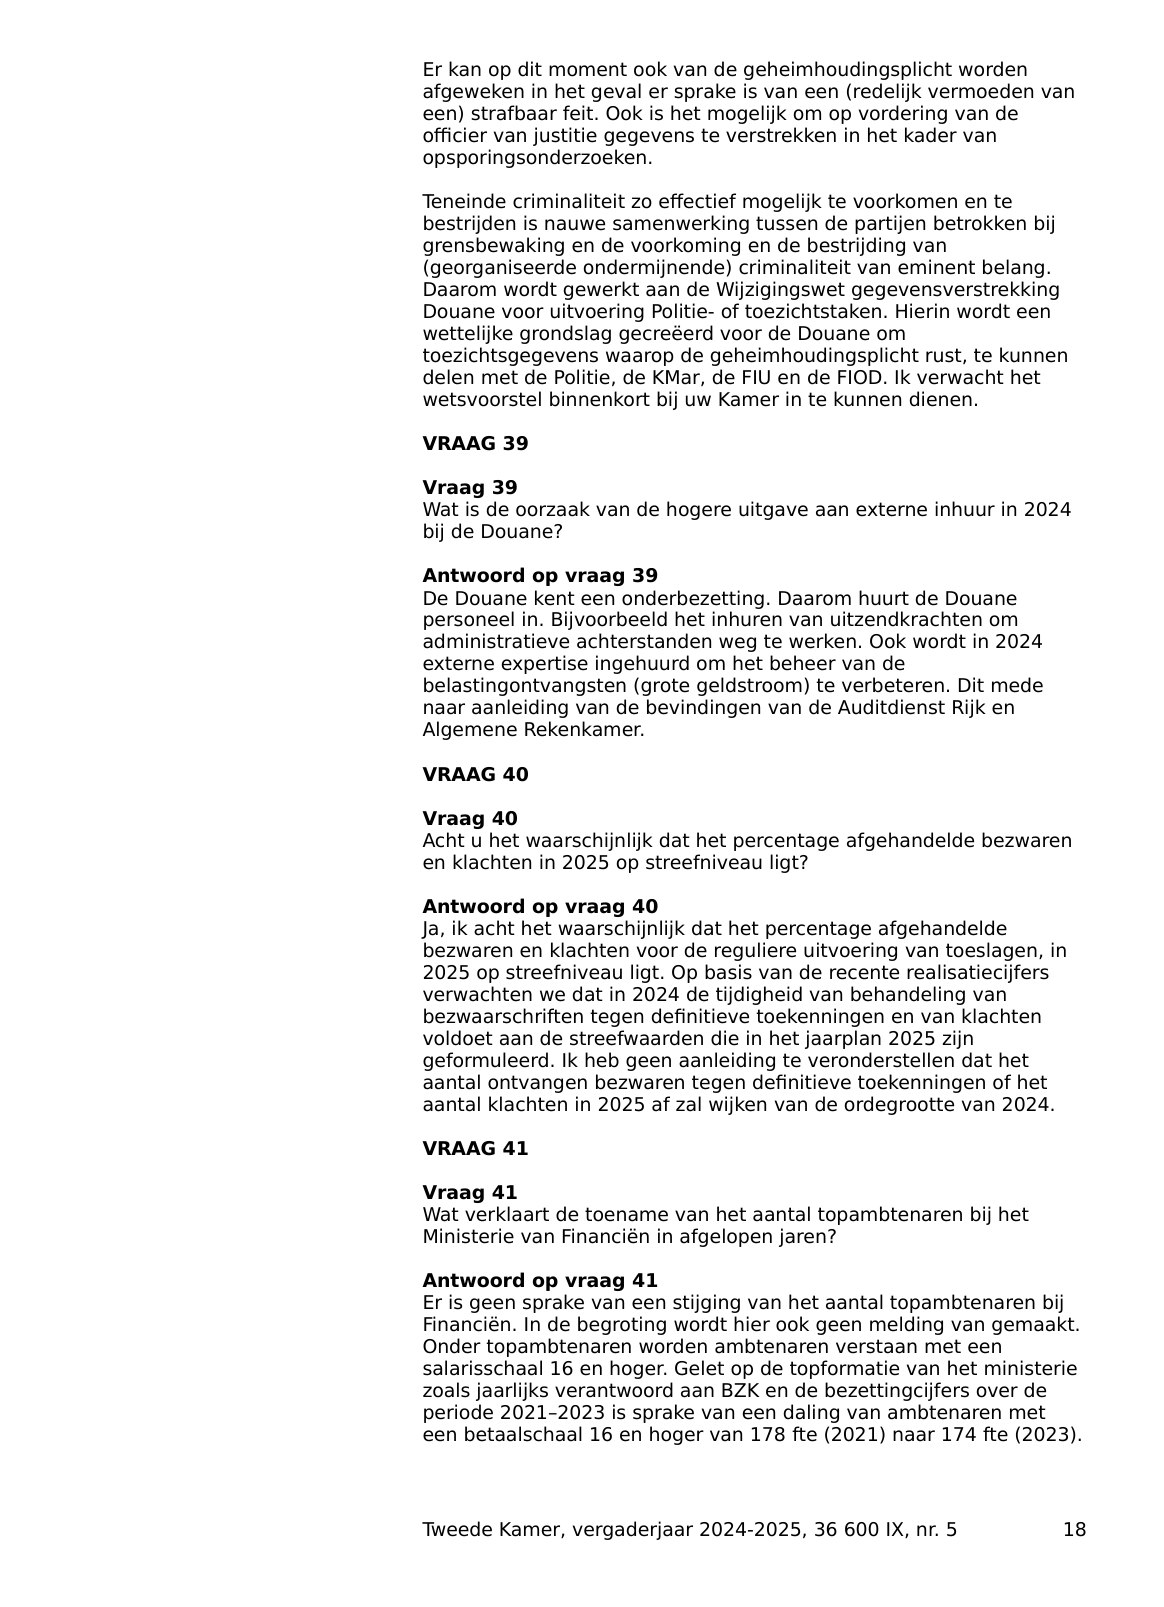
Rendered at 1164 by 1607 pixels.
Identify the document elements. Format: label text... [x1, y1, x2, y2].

text Wat verklaart de toename van het aantal topambtenaren bij het Ministerie van Financiën in afgelopen jaren? [422, 1204, 1087, 1248]
subtitle VRAAG 40 [422, 763, 1087, 785]
text Vraag 40 [422, 808, 1087, 829]
text Er is geen sprake van een stijging van het aantal topambtenaren bij Financiën. In de begroting wordt hier ook geen melding van gemaakt. Onder topambtenaren worden ambtenaren verstaan met een salarisschaal 16 en hoger. Gelet op de topformatie van het ministerie zoals jaarlijks verantwoord aan BZK en de bezettingcijfers over de periode 2021–2023 is sprake van een daling van ambtenaren met een betaalschaal 16 en hoger van 178 fte (2021) naar 174 fte (2023). [422, 1292, 1087, 1446]
text Acht u het waarschijnlijk dat het percentage afgehandelde bezwaren en klachten in 2025 op streefniveau ligt? [422, 829, 1087, 873]
text Teneinde criminaliteit zo effectief mogelijk te voorkomen en te bestrijden is nauwe samenwerking tussen de partijen betrokken bij grensbewaking en de voorkoming en de bestrijding van (georganiseerde ondermijnende) criminaliteit van eminent belang. Daarom wordt gewerkt aan de Wijzigingswet gegevensverstrekking Douane voor uitvoering Politie- of toezichtstaken. Hierin wordt een wettelijke grondslag gecreëerd voor de Douane om toezichtsgegevens waarop de geheimhoudingsplicht rust, te kunnen delen met de Politie, de KMar, de FIU en de FIOD. Ik verwacht het wetsvoorstel binnenkort bij uw Kamer in te kunnen dienen. [422, 191, 1087, 411]
text Ja, ik acht het waarschijnlijk dat het percentage afgehandelde bezwaren en klachten voor de reguliere uitvoering van toeslagen, in 2025 op streefniveau ligt. Op basis van de recente realisatiecijfers verwachten we dat in 2024 de tijdigheid van behandeling van bezwaarschriften tegen definitieve toekenningen en van klachten voldoet aan de streefwaarden die in het jaarplan 2025 zijn geformuleerd. Ik heb geen aanleiding te veronderstellen dat het aantal ontvangen bezwaren tegen definitieve toekenningen of het aantal klachten in 2025 af zal wijken van de ordegrootte van 2024. [422, 918, 1087, 1116]
text Antwoord op vraag 39 [422, 565, 1087, 587]
text De Douane kent een onderbezetting. Daarom huurt de Douane personeel in. Bijvoorbeeld het inhuren van uitzendkrachten om administratieve achterstanden weg te werken. Ook wordt in 2024 externe expertise ingehuurd om het beheer van de belastingontvangsten (grote geldstroom) te verbeteren. Dit mede naar aanleiding van de bevindingen van de Auditdienst Rijk en Algemene Rekenkamer. [422, 587, 1087, 741]
text Er kan op dit moment ook van de geheimhoudingsplicht worden afgeweken in het geval er sprake is van een (redelijk vermoeden van een) strafbaar feit. Ook is het mogelijk om op vordering van de officier van justitie gegevens te verstrekken in het kader van opsporingsonderzoeken. [422, 59, 1087, 169]
text Vraag 39 [422, 477, 1087, 499]
text Vraag 41 [422, 1182, 1087, 1204]
text Wat is de oorzaak van de hogere uitgave aan externe inhuur in 2024 bij de Douane? [422, 499, 1087, 543]
text Antwoord op vraag 41 [422, 1270, 1087, 1292]
text Antwoord op vraag 40 [422, 896, 1087, 918]
subtitle VRAAG 39 [422, 433, 1087, 455]
subtitle VRAAG 41 [422, 1138, 1087, 1160]
